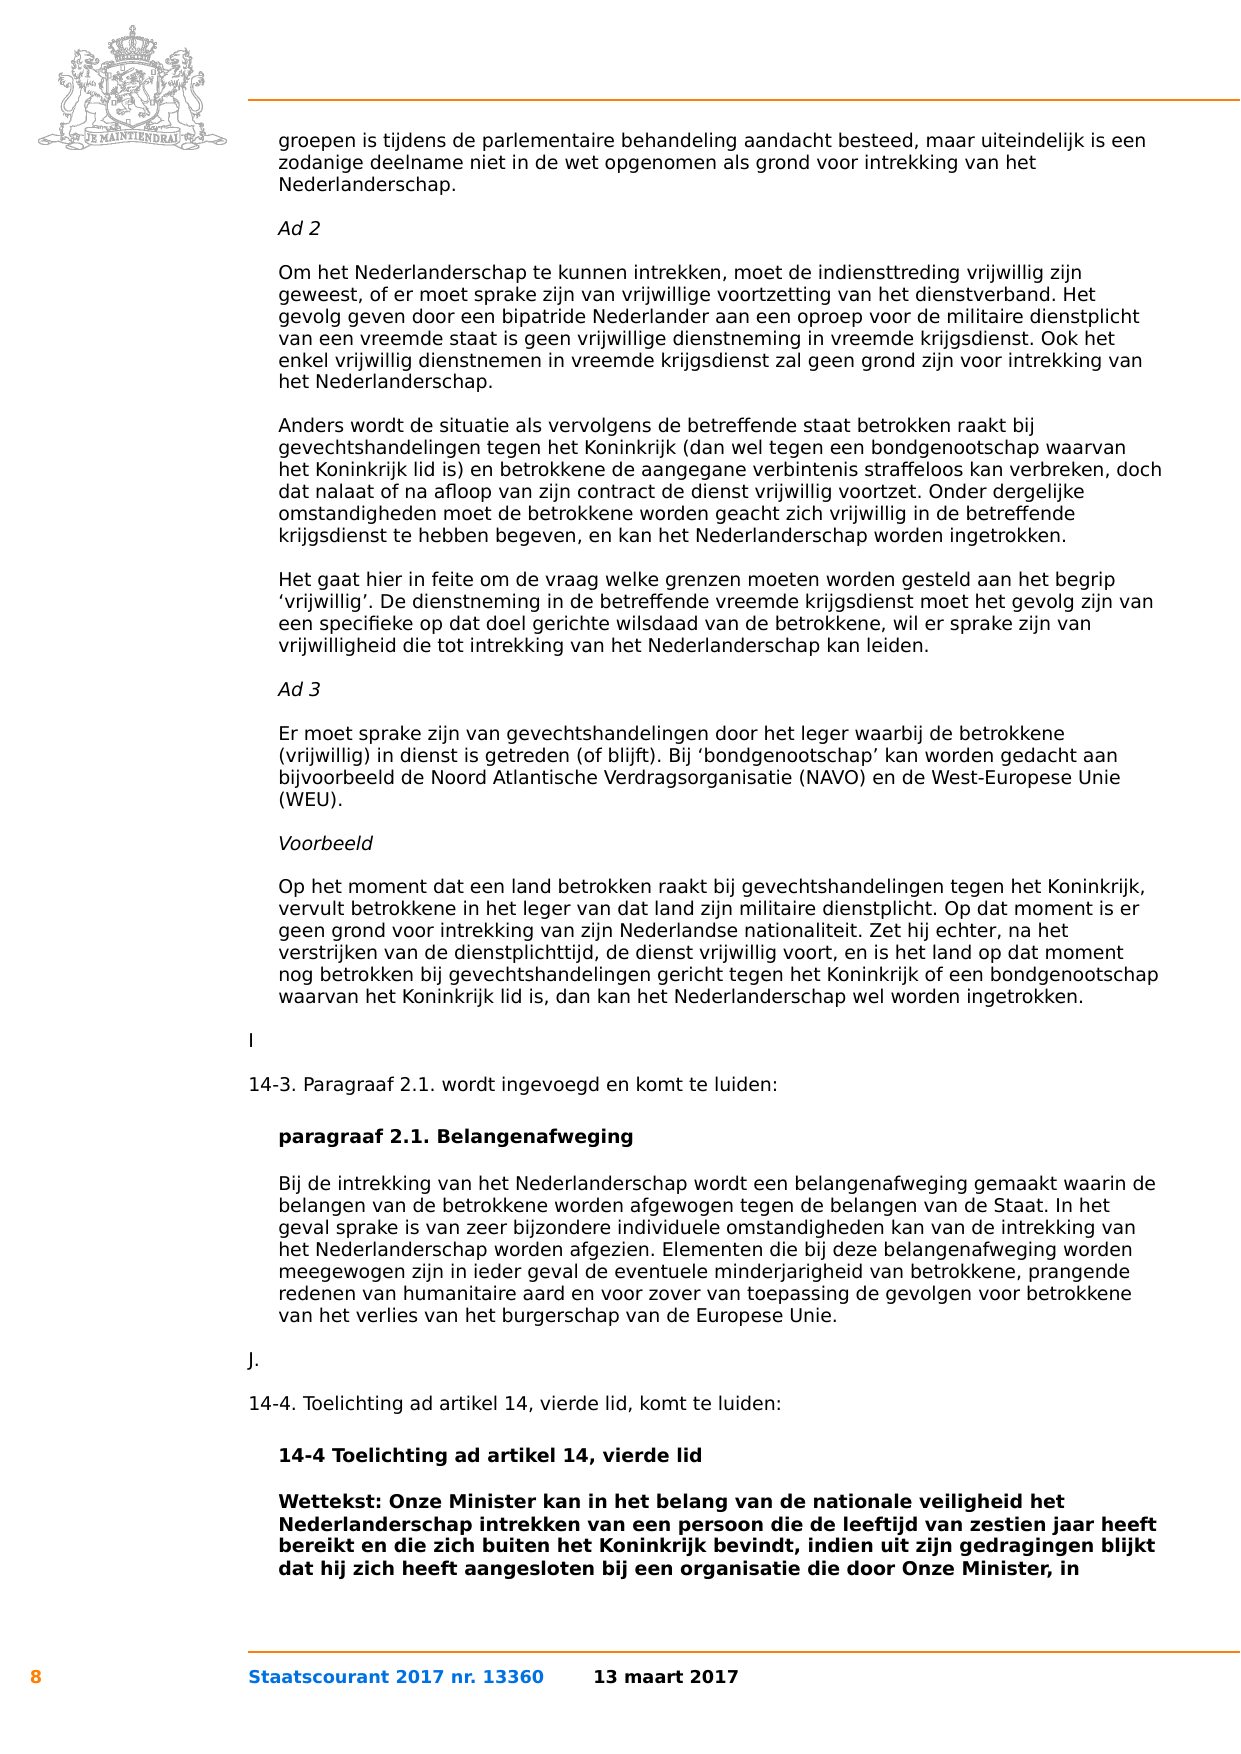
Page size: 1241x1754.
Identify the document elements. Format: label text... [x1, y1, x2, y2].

subtitle paragraaf 2.1. Belangenafweging [278, 1126, 1163, 1148]
text I [248, 1030, 1163, 1052]
text 14-3. Paragraaf 2.1. wordt ingevoegd en komt te luiden: [248, 1074, 1163, 1096]
text groepen is tijdens de parlementaire behandeling aandacht besteed, maar uiteindelijk is een zodanige deelname niet in de wet opgenomen als grond voor intrekking van het Nederlanderschap. [278, 130, 1163, 196]
text Er moet sprake zijn van gevechtshandelingen door het leger waarbij de betrokkene (vrijwillig) in dienst is getreden (of blijft). Bij ‘bondgenootschap’ kan worden gedacht aan bijvoorbeeld de Noord Atlantische Verdragsorganisatie (NAVO) en de West-Europese Unie (WEU). [278, 723, 1163, 811]
text 14-4. Toelichting ad artikel 14, vierde lid, komt te luiden: [248, 1392, 1163, 1414]
picture [38, 25, 227, 150]
subtitle Voorbeeld [278, 832, 1163, 854]
text Op het moment dat een land betrokken raakt bij gevechtshandelingen tegen het Koninkrijk, vervult betrokkene in het leger van dat land zijn militaire dienstplicht. Op dat moment is er geen grond voor intrekking van zijn Nederlandse nationaliteit. Zet hij echter, na het verstrijken van de dienstplichttijd, de dienst vrijwillig voort, en is het land op dat moment nog betrokken bij gevechtshandelingen gericht tegen het Koninkrijk of een bondgenootschap waarvan het Koninkrijk lid is, dan kan het Nederlanderschap wel worden ingetrokken. [278, 876, 1163, 1008]
subtitle 14-4 Toelichting ad artikel 14, vierde lid [278, 1444, 1163, 1466]
text Wettekst: Onze Minister kan in het belang van de nationale veiligheid het Nederlanderschap intrekken van een persoon die de leeftijd van zestien jaar heeft bereikt en die zich buiten het Koninkrijk bevindt, indien uit zijn gedragingen blijkt dat hij zich heeft aangesloten bij een organisatie die door Onze Minister, in [278, 1491, 1163, 1579]
text Bij de intrekking van het Nederlanderschap wordt een belangenafweging gemaakt waarin de belangen van de betrokkene worden afgewogen tegen de belangen van de Staat. In het geval sprake is van zeer bijzondere individuele omstandigheden kan van de intrekking van het Nederlanderschap worden afgezien. Elementen die bij deze belangenafweging worden meegewogen zijn in ieder geval de eventuele minderjarigheid van betrokkene, prangende redenen van humanitaire aard en voor zover van toepassing de gevolgen voor betrokkene van het verlies van het burgerschap van de Europese Unie. [278, 1173, 1163, 1327]
text J. [248, 1349, 1163, 1371]
text Om het Nederlanderschap te kunnen intrekken, moet de indiensttreding vrijwillig zijn geweest, of er moet sprake zijn van vrijwillige voortzetting van het dienstverband. Het gevolg geven door een bipatride Nederlander aan een oproep voor de militaire dienstplicht van een vreemde staat is geen vrijwillige dienstneming in vreemde krijgsdienst. Ook het enkel vrijwillig dienstnemen in vreemde krijgsdienst zal geen grond zijn voor intrekking van het Nederlanderschap. [278, 262, 1163, 393]
subtitle Ad 3 [278, 679, 1163, 701]
subtitle Ad 2 [278, 218, 1163, 240]
text Anders wordt de situatie als vervolgens de betreffende staat betrokken raakt bij gevechtshandelingen tegen het Koninkrijk (dan wel tegen een bondgenootschap waarvan het Koninkrijk lid is) en betrokkene de aangegane verbintenis straffeloos kan verbreken, doch dat nalaat of na afloop van zijn contract de dienst vrijwillig voortzet. Onder dergelijke omstandigheden moet de betrokkene worden geacht zich vrijwillig in de betreffende krijgsdienst te hebben begeven, en kan het Nederlanderschap worden ingetrokken. [278, 415, 1163, 547]
text Het gaat hier in feite om de vraag welke grenzen moeten worden gesteld aan het begrip ‘vrijwillig’. De dienstneming in de betreffende vreemde krijgsdienst moet het gevolg zijn van een specifieke op dat doel gerichte wilsdaad van de betrokkene, wil er sprake zijn van vrijwilligheid die tot intrekking van het Nederlanderschap kan leiden. [278, 569, 1163, 657]
